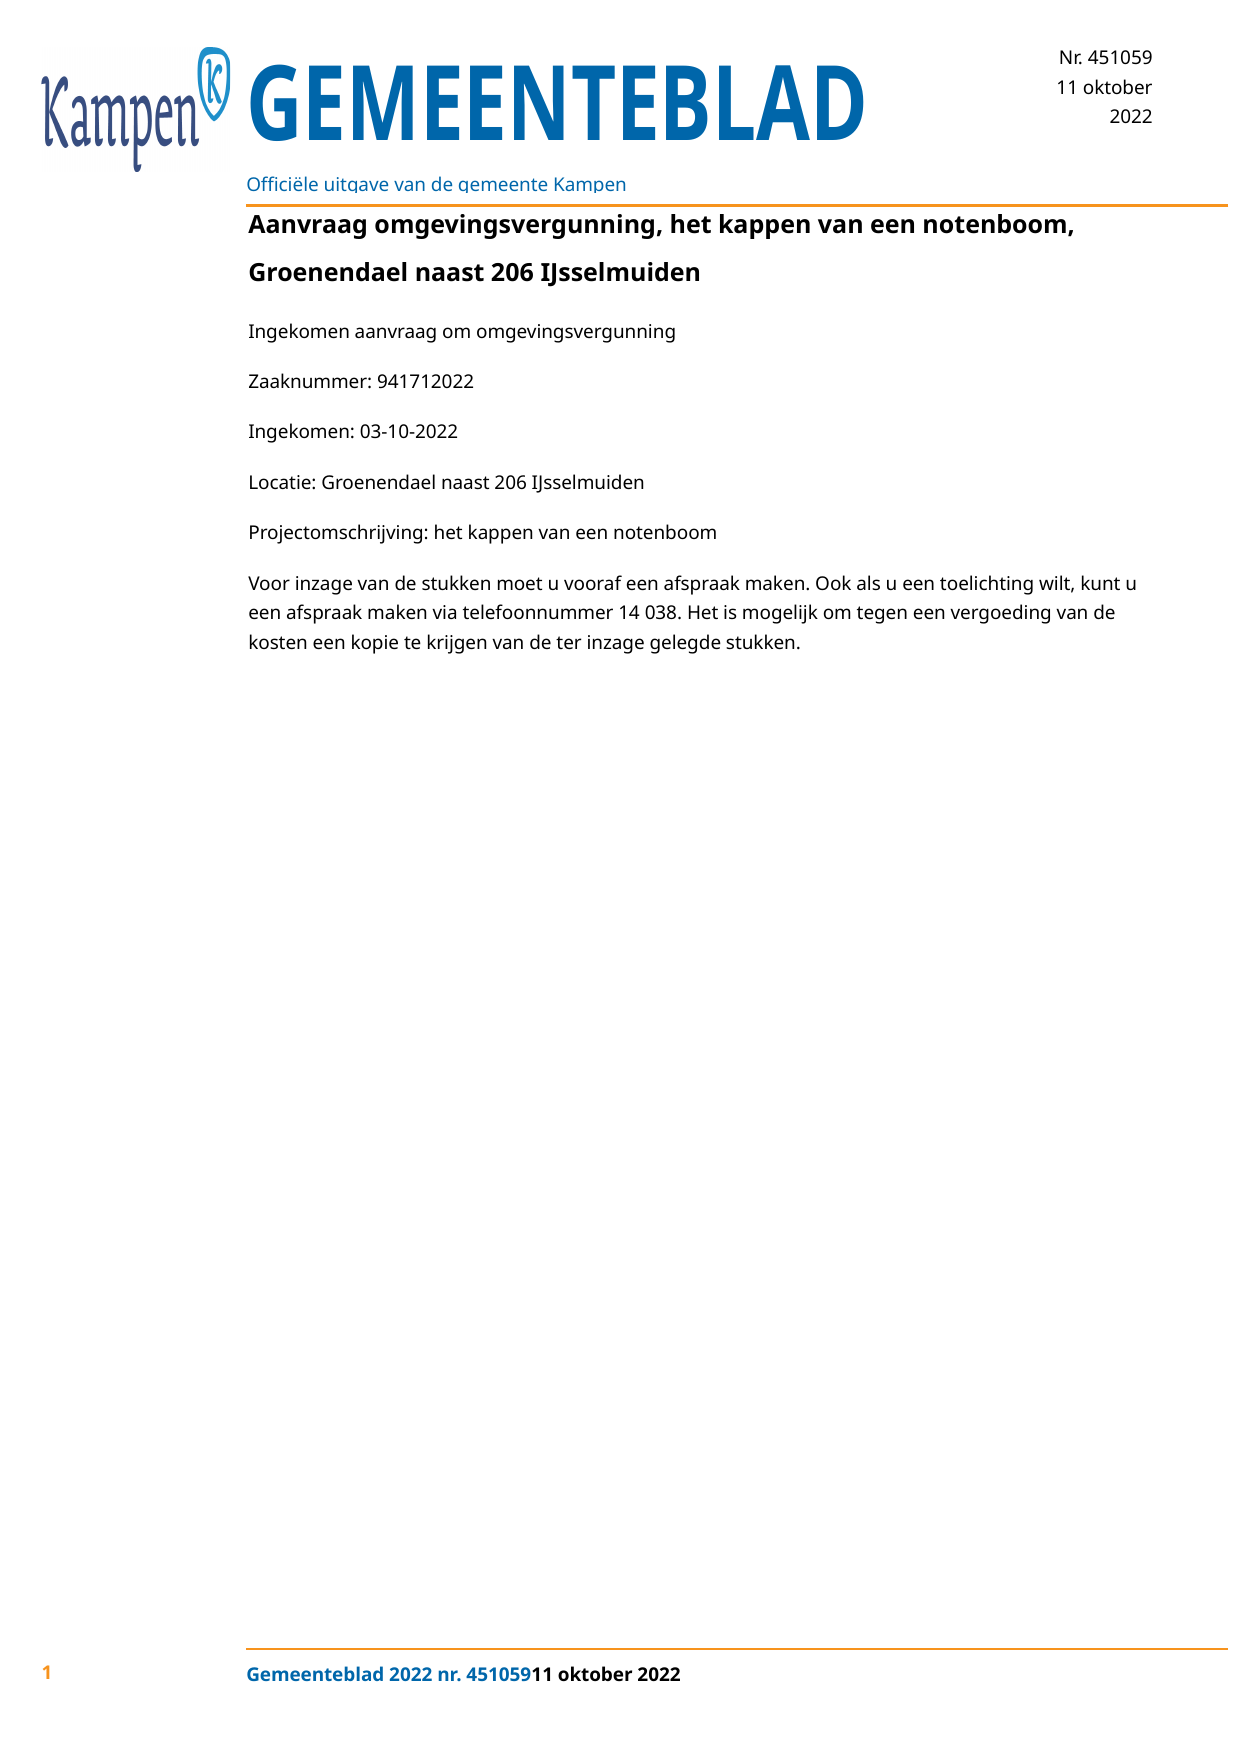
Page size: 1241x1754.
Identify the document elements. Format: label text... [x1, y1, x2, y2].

text Projectomschrijving: het kappen van een notenboom [248, 519, 1152, 545]
text Zaaknummer: 941712022 [248, 368, 1152, 394]
picture [41, 47, 231, 172]
text Aanvraag omgevingsvergunning, het kappen van een notenboom, Groenendael naast 206 IJsselmuiden [248, 207, 1152, 288]
text Ingekomen: 03-10-2022 [248, 419, 1152, 444]
text Ingekomen aanvraag om omgevingsvergunning [248, 318, 1152, 344]
text Locatie: Groenendael naast 206 IJsselmuiden [248, 469, 1152, 495]
text Voor inzage van de stukken moet u vooraf een afspraak maken. Ook als u een toelichting wilt, kunt u een afspraak maken via telefoonnummer 14 038. Het is mogelijk om tegen een vergoeding van de kosten een kopie te krijgen van de ter inzage gelegde stukken. [248, 570, 1152, 655]
